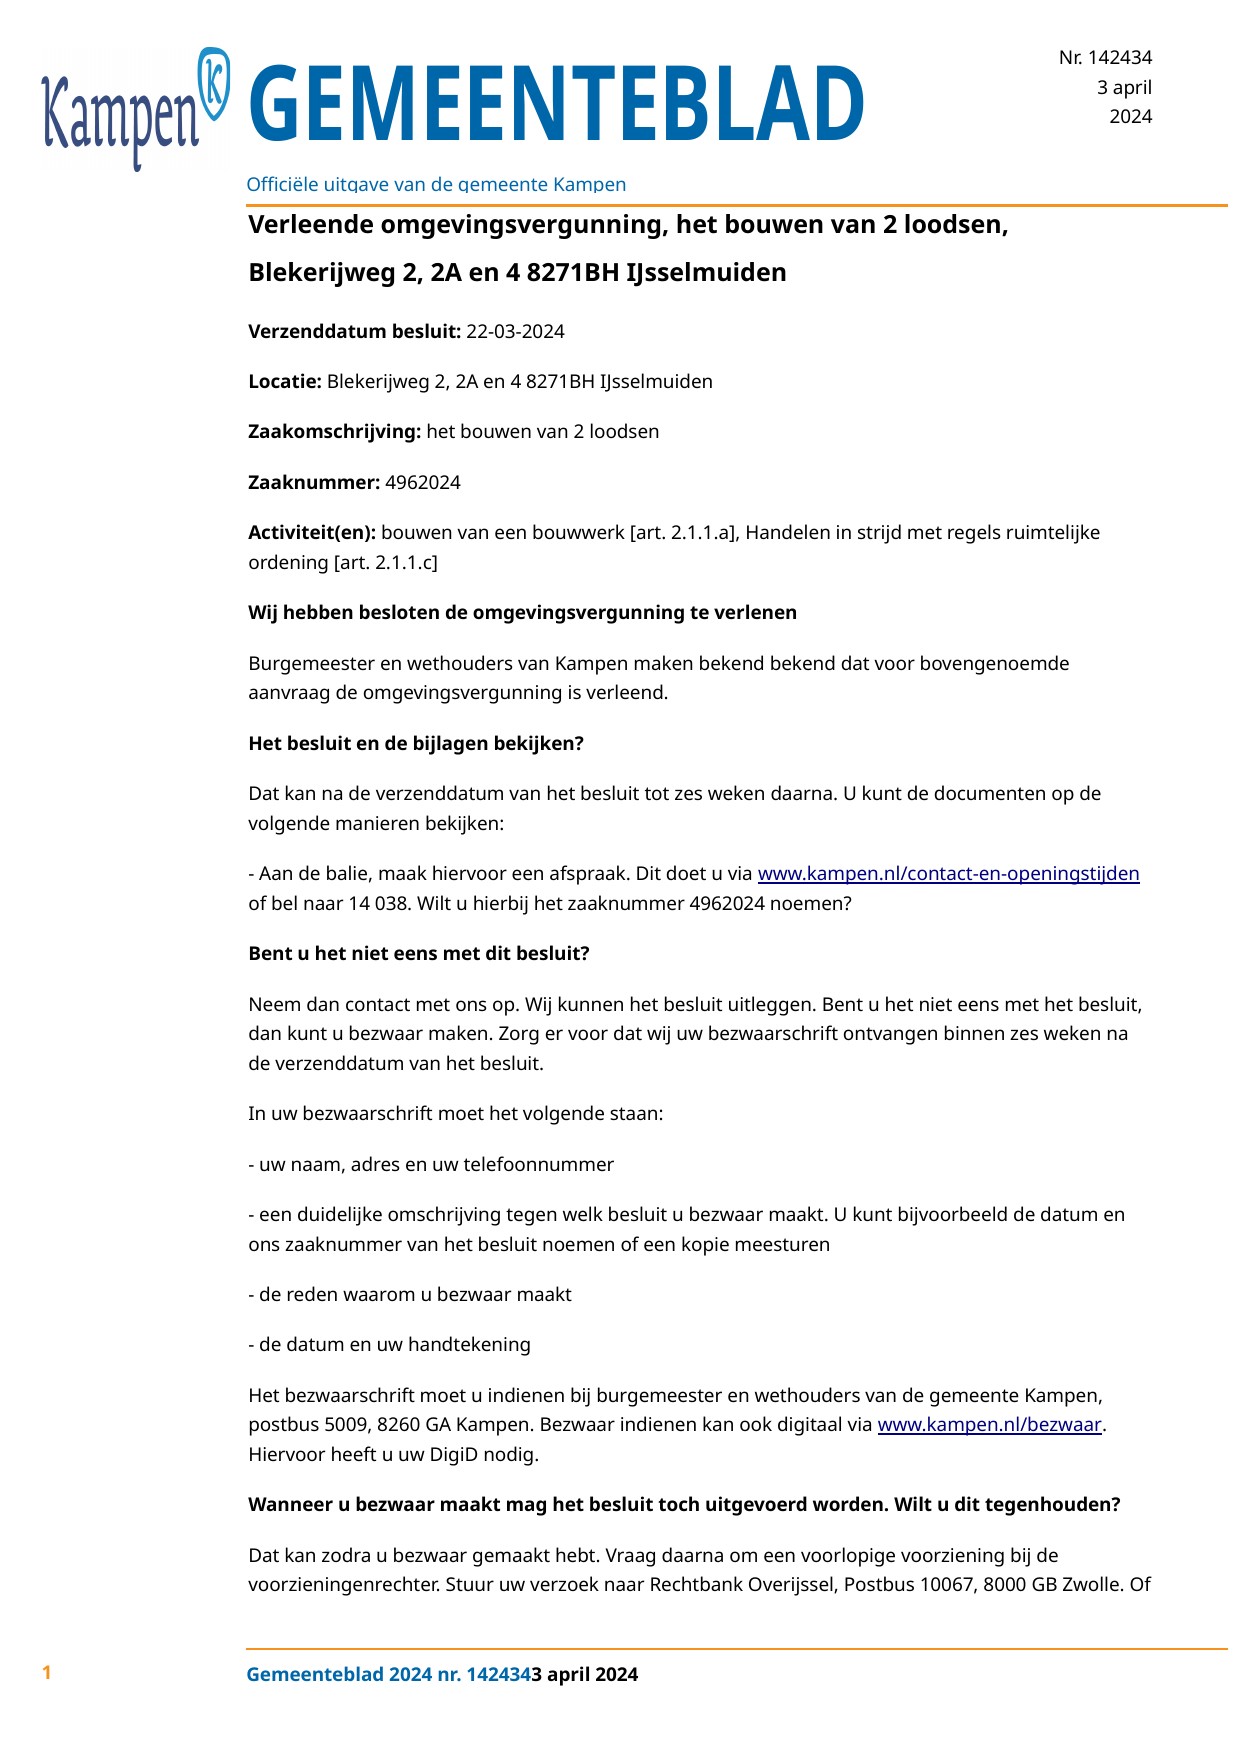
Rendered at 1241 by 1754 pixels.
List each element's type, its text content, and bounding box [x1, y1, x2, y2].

picture [41, 47, 231, 172]
text In uw bezwaarschrift moet het volgende staan: [248, 1100, 1152, 1126]
text Wanneer u bezwaar maakt mag het besluit toch uitgevoerd worden. Wilt u dit tegenhouden? [248, 1492, 1152, 1517]
text Het bezwaarschrift moet u indienen bij burgemeester en wethouders van de gemeente Kampen, postbus 5009, 8260 GA Kampen. Bezwaar indienen kan ook digitaal via www.kampen.nl/bezwaar. Hiervoor heeft u uw DigiD nodig. [248, 1382, 1152, 1467]
text Verleende omgevingsvergunning, het bouwen van 2 loodsen, Blekerijweg 2, 2A en 4 8271BH IJsselmuiden [248, 207, 1152, 288]
text Burgemeester en wethouders van Kampen maken bekend bekend dat voor bovengenoemde aanvraag de omgevingsvergunning is verleend. [248, 650, 1152, 705]
text Activiteit(en): bouwen van een bouwwerk [art. 2.1.1.a], Handelen in strijd met regels ruimtelijke ordening [art. 2.1.1.c] [248, 519, 1152, 575]
text - de datum en uw handtekening [248, 1332, 1152, 1357]
text Neem dan contact met ons op. Wij kunnen het besluit uitleggen. Bent u het niet eens met het besluit, dan kunt u bezwaar maken. Zorg er voor dat wij uw bezwaarschrift ontvangen binnen zes weken na de verzenddatum van het besluit. [248, 991, 1152, 1076]
text Het besluit en de bijlagen bekijken? [248, 730, 1152, 756]
text Zaaknummer: 4962024 [248, 469, 1152, 495]
text - Aan de balie, maak hiervoor een afspraak. Dit doet u via www.kampen.nl/contact-en-openingstijden of bel naar 14 038. Wilt u hierbij het zaaknummer 4962024 noemen? [248, 860, 1152, 916]
text Dat kan zodra u bezwaar gemaakt hebt. Vraag daarna om een voorlopige voorziening bij de voorzieningenrechter. Stuur uw verzoek naar Rechtbank Overijssel, Postbus 10067, 8000 GB Zwolle. Of [248, 1542, 1152, 1597]
text - uw naam, adres en uw telefoonnummer [248, 1151, 1152, 1177]
text Wij hebben besloten de omgevingsvergunning te verlenen [248, 599, 1152, 625]
text Bent u het niet eens met dit besluit? [248, 940, 1152, 966]
text Zaakomschrijving: het bouwen van 2 loodsen [248, 419, 1152, 444]
text - de reden waarom u bezwaar maakt [248, 1281, 1152, 1307]
text Locatie: Blekerijweg 2, 2A en 4 8271BH IJsselmuiden [248, 368, 1152, 394]
text Dat kan na de verzenddatum van het besluit tot zes weken daarna. U kunt de documenten op de volgende manieren bekijken: [248, 780, 1152, 836]
text - een duidelijke omschrijving tegen welk besluit u bezwaar maakt. U kunt bijvoorbeeld de datum en ons zaaknummer van het besluit noemen of een kopie meesturen [248, 1201, 1152, 1257]
text Verzenddatum besluit: 22-03-2024 [248, 318, 1152, 344]
